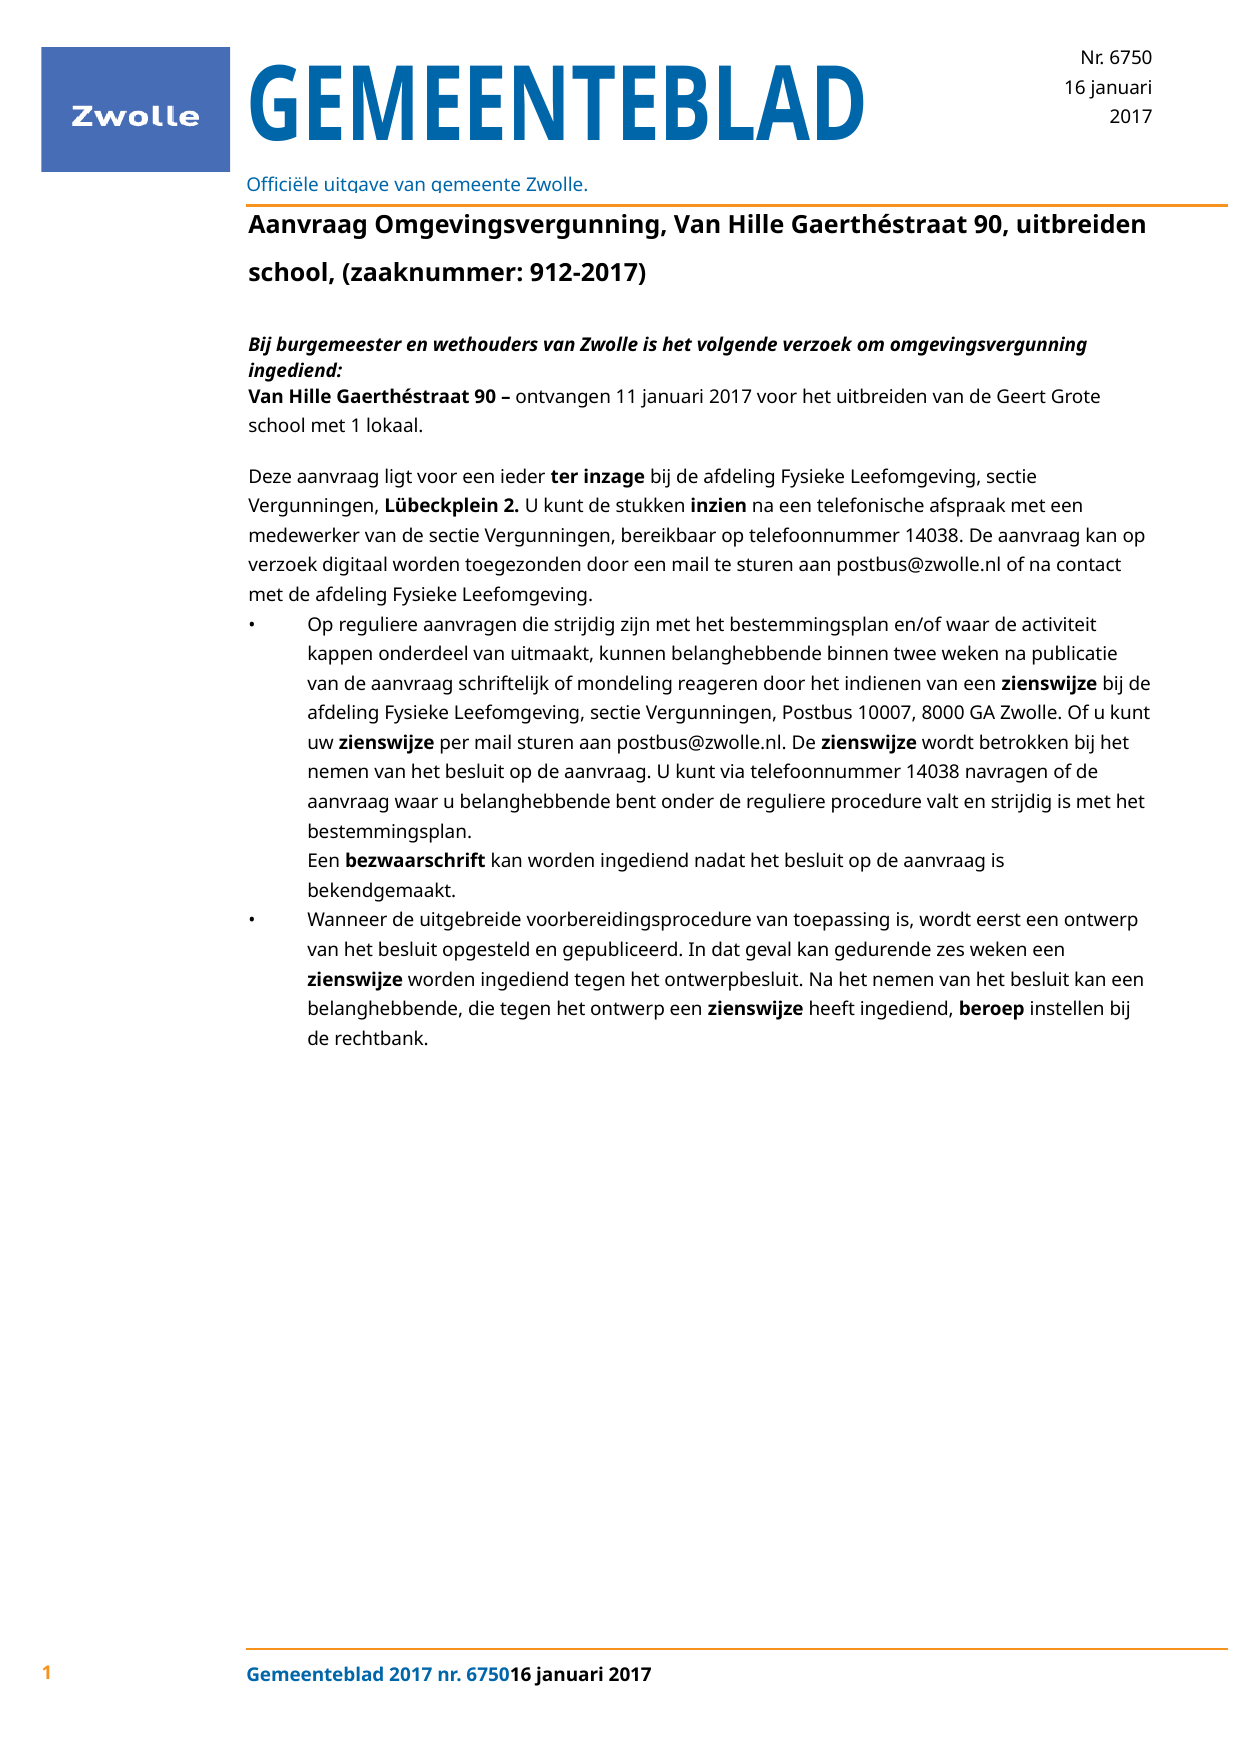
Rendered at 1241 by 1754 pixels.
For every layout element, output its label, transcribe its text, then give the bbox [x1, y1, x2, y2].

text Bij burgemeester en wethouders van Zwolle is het volgende verzoek om omgevingsvergunning ingediend: [248, 331, 1152, 383]
picture [41, 47, 231, 172]
text Van Hille Gaerthéstraat 90 – ontvangen 11 januari 2017 voor het uitbreiden van de Geert Grote school met 1 lokaal. [248, 383, 1152, 438]
text Deze aanvraag ligt voor een ieder ter inzage bij de afdeling Fysieke Leefomgeving, sectie Vergunningen, Lübeckplein 2. U kunt de stukken inzien na een telefonische afspraak met een medewerker van de sectie Vergunningen, bereikbaar op telefoonnummer 14038. De aanvraag kan op verzoek digitaal worden toegezonden door een mail te sturen aan postbus@zwolle.nl of na contact met de afdeling Fysieke Leefomgeving. [248, 463, 1152, 607]
list Op reguliere aanvragen die strijdig zijn met het bestemmingsplan en/of waar de activiteit kappen onderdeel van uitmaakt, kunnen belanghebbende binnen twee weken na publicatie van de aanvraag schriftelijk of mondeling reageren door het indienen van een zienswijze bij de afdeling Fysieke Leefomgeving, sectie Vergunningen, Postbus 10007, 8000 GA Zwolle. Of u kunt uw zienswijze per mail sturen aan postbus@zwolle.nl. De zienswijze wordt betrokken bij het nemen van het besluit op de aanvraag. U kunt via telefoonnummer 14038 navragen of de aanvraag waar u belanghebbende bent onder de reguliere procedure valt en strijdig is met het bestemmingsplan. [248, 611, 1152, 844]
list Een bezwaarschrift kan worden ingediend nadat het besluit op de aanvraag is bekendgemaakt. [248, 847, 1152, 903]
list Wanneer de uitgebreide voorbereidingsprocedure van toepassing is, wordt eerst een ontwerp van het besluit opgesteld en gepubliceerd. In dat geval kan gedurende zes weken een zienswijze worden ingediend tegen het ontwerpbesluit. Na het nemen van het besluit kan een belanghebbende, die tegen het ontwerp een zienswijze heeft ingediend, beroep instellen bij de rechtbank. [248, 907, 1152, 1051]
text Aanvraag Omgevingsvergunning, Van Hille Gaerthéstraat 90, uitbreiden school, (zaaknummer: 912-2017) [248, 207, 1152, 288]
